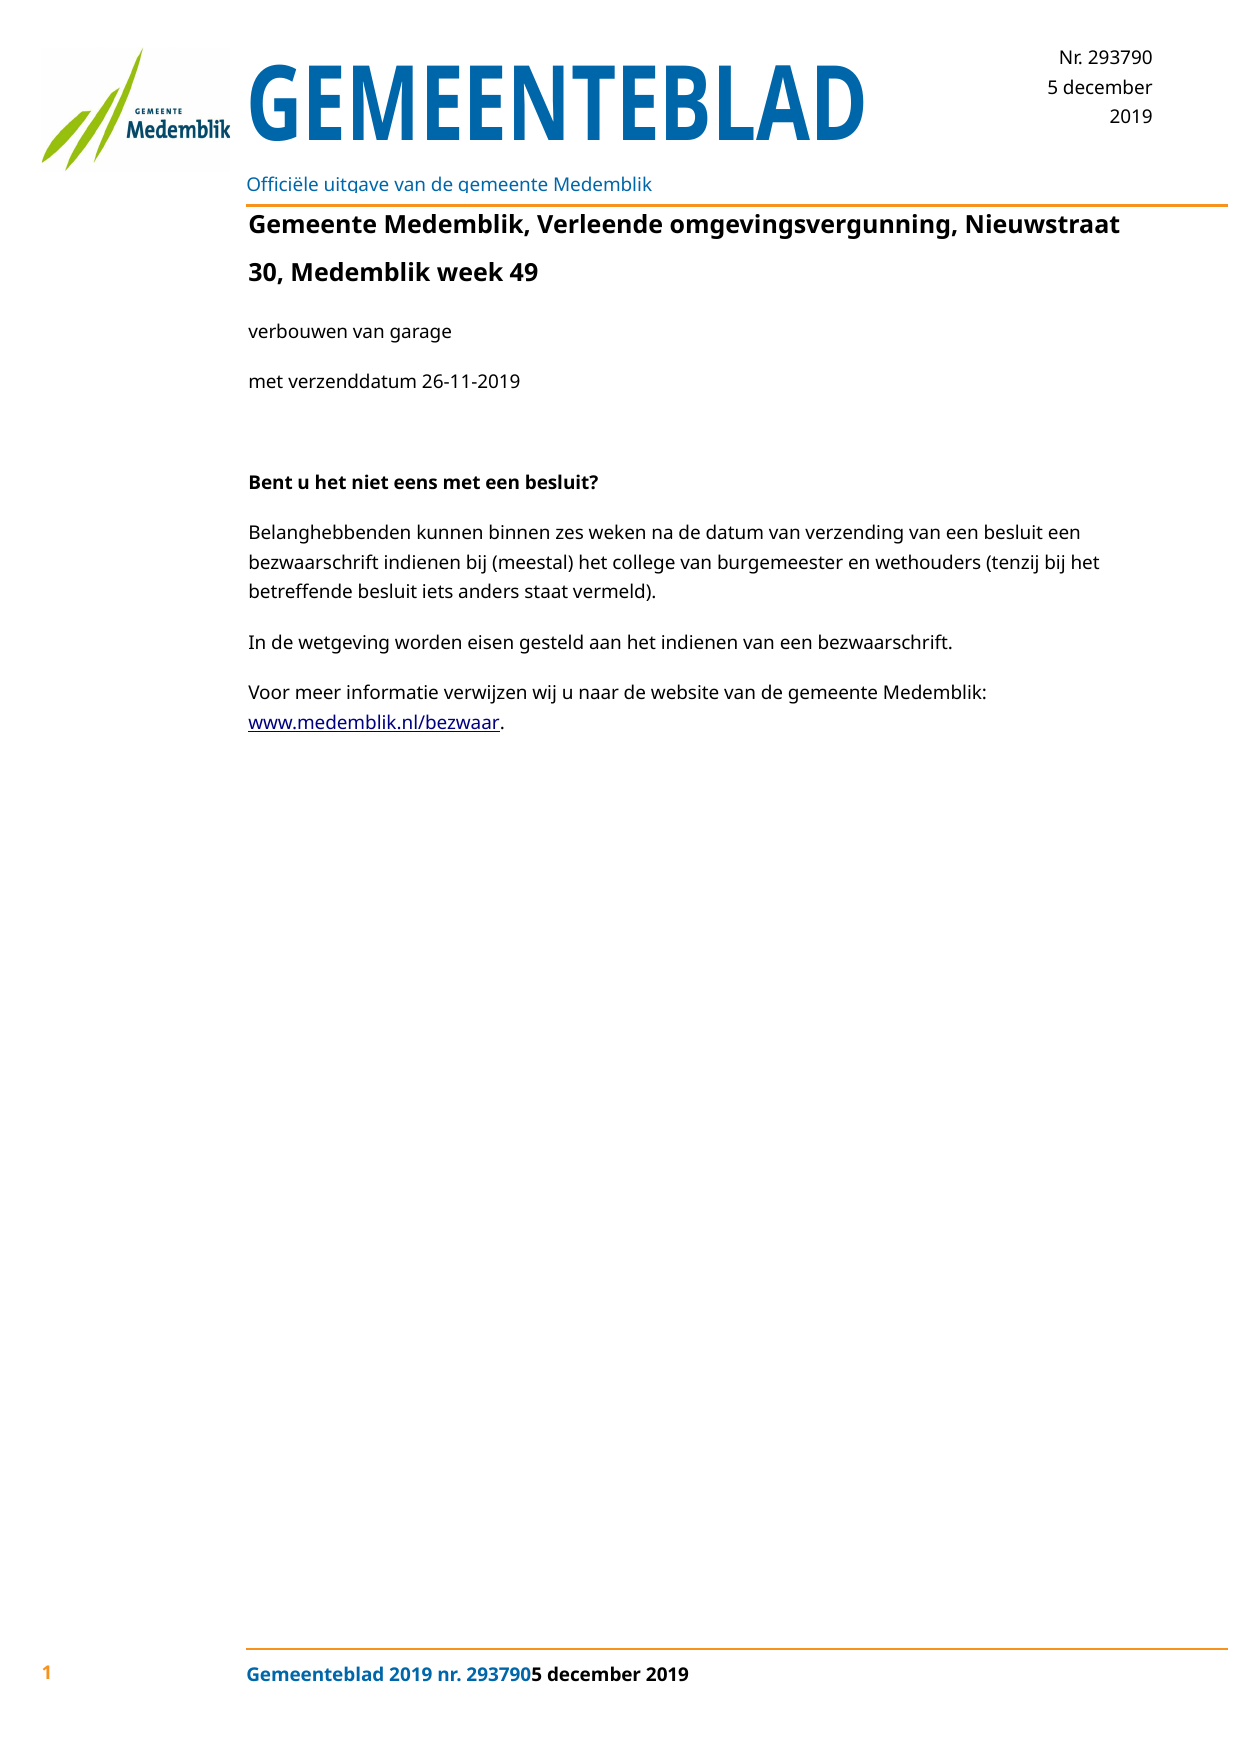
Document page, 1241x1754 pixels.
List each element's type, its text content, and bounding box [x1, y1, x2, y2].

text Voor meer informatie verwijzen wij u naar de website van de gemeente Medemblik: www.medemblik.nl/bezwaar. [248, 679, 1152, 735]
picture [41, 47, 231, 172]
text verbouwen van garage [248, 318, 1152, 344]
text In de wetgeving worden eisen gesteld aan het indienen van een bezwaarschrift. [248, 629, 1152, 655]
text Gemeente Medemblik, Verleende omgevingsvergunning, Nieuwstraat 30, Medemblik week 49 [248, 207, 1152, 288]
text met verzenddatum 26-11-2019 [248, 368, 1152, 394]
text Belanghebbenden kunnen binnen zes weken na de datum van verzending van een besluit een bezwaarschrift indienen bij (meestal) het college van burgemeester en wethouders (tenzij bij het betreffende besluit iets anders staat vermeld). [248, 519, 1152, 604]
text Bent u het niet eens met een besluit? [248, 469, 1152, 495]
